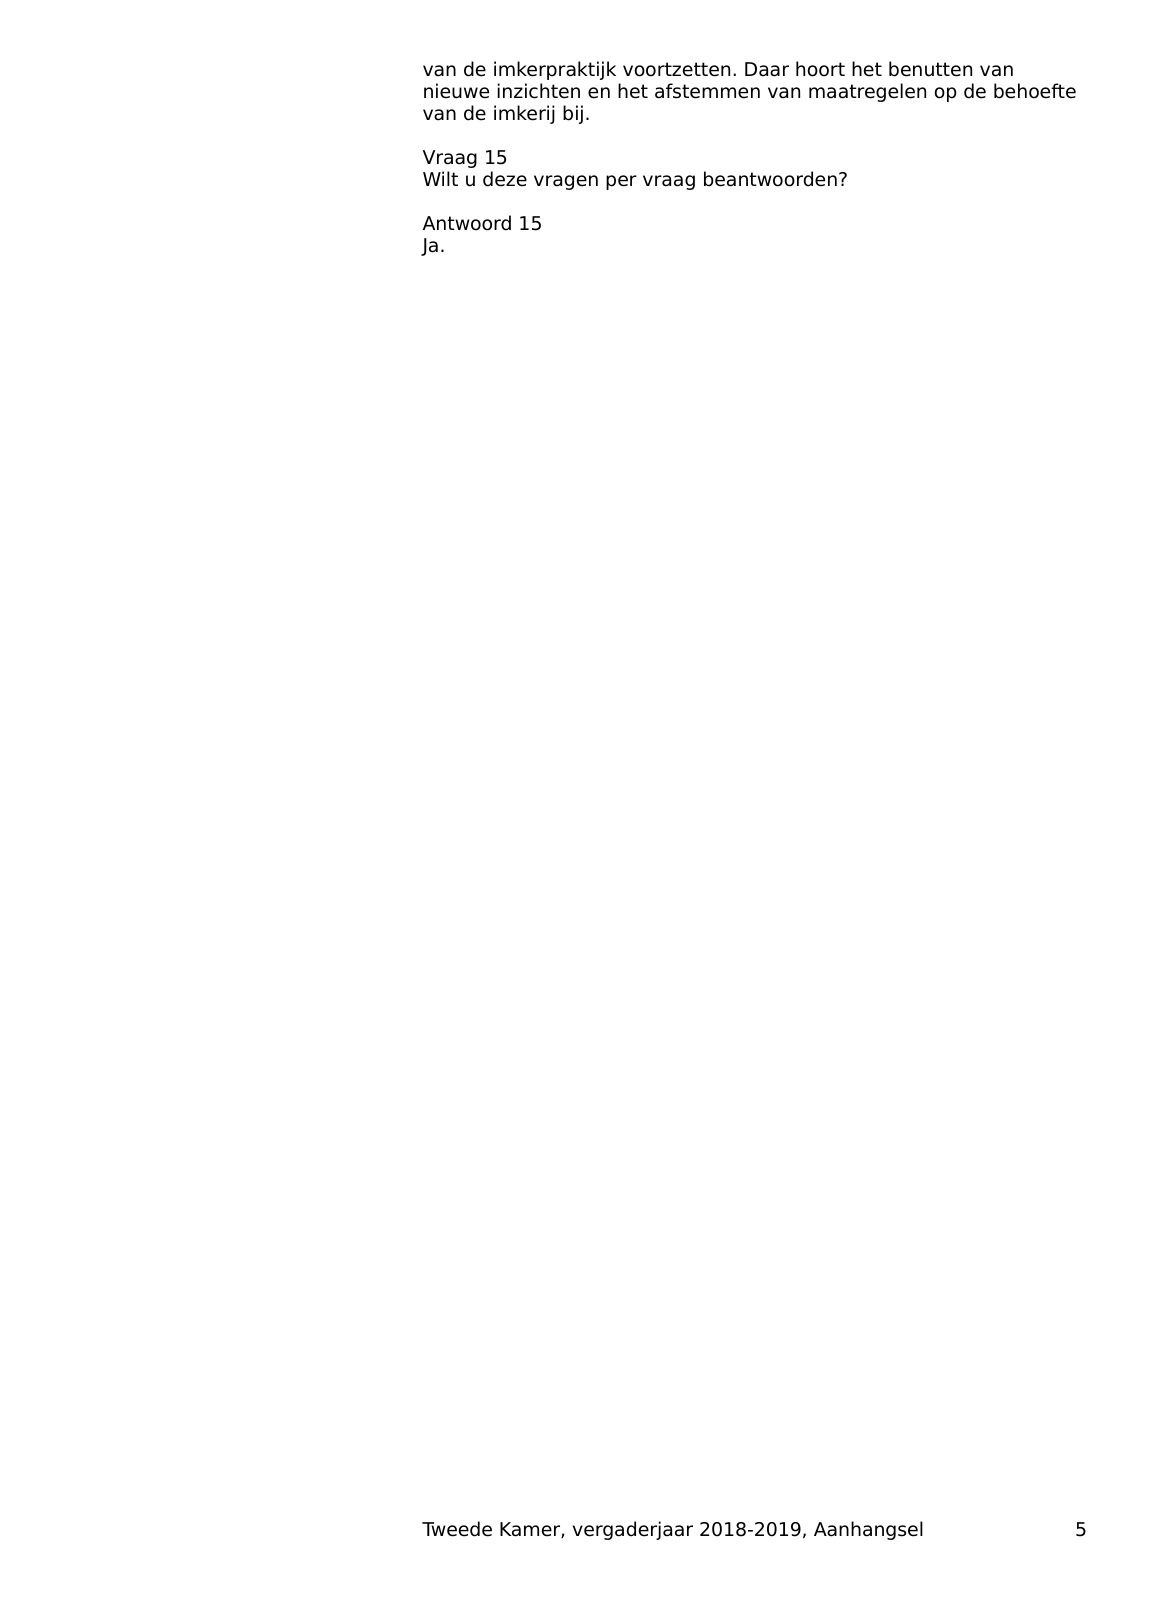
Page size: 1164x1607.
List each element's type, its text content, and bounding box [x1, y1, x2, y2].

text Wilt u deze vragen per vraag beantwoorden? [422, 169, 1087, 191]
text Vraag 15 [422, 147, 1087, 169]
text Antwoord 15 [422, 213, 1087, 235]
text Ja. [422, 235, 1087, 257]
text van de imkerpraktijk voortzetten. Daar hoort het benutten van nieuwe inzichten en het afstemmen van maatregelen op de behoefte van de imkerij bij. [422, 59, 1087, 125]
